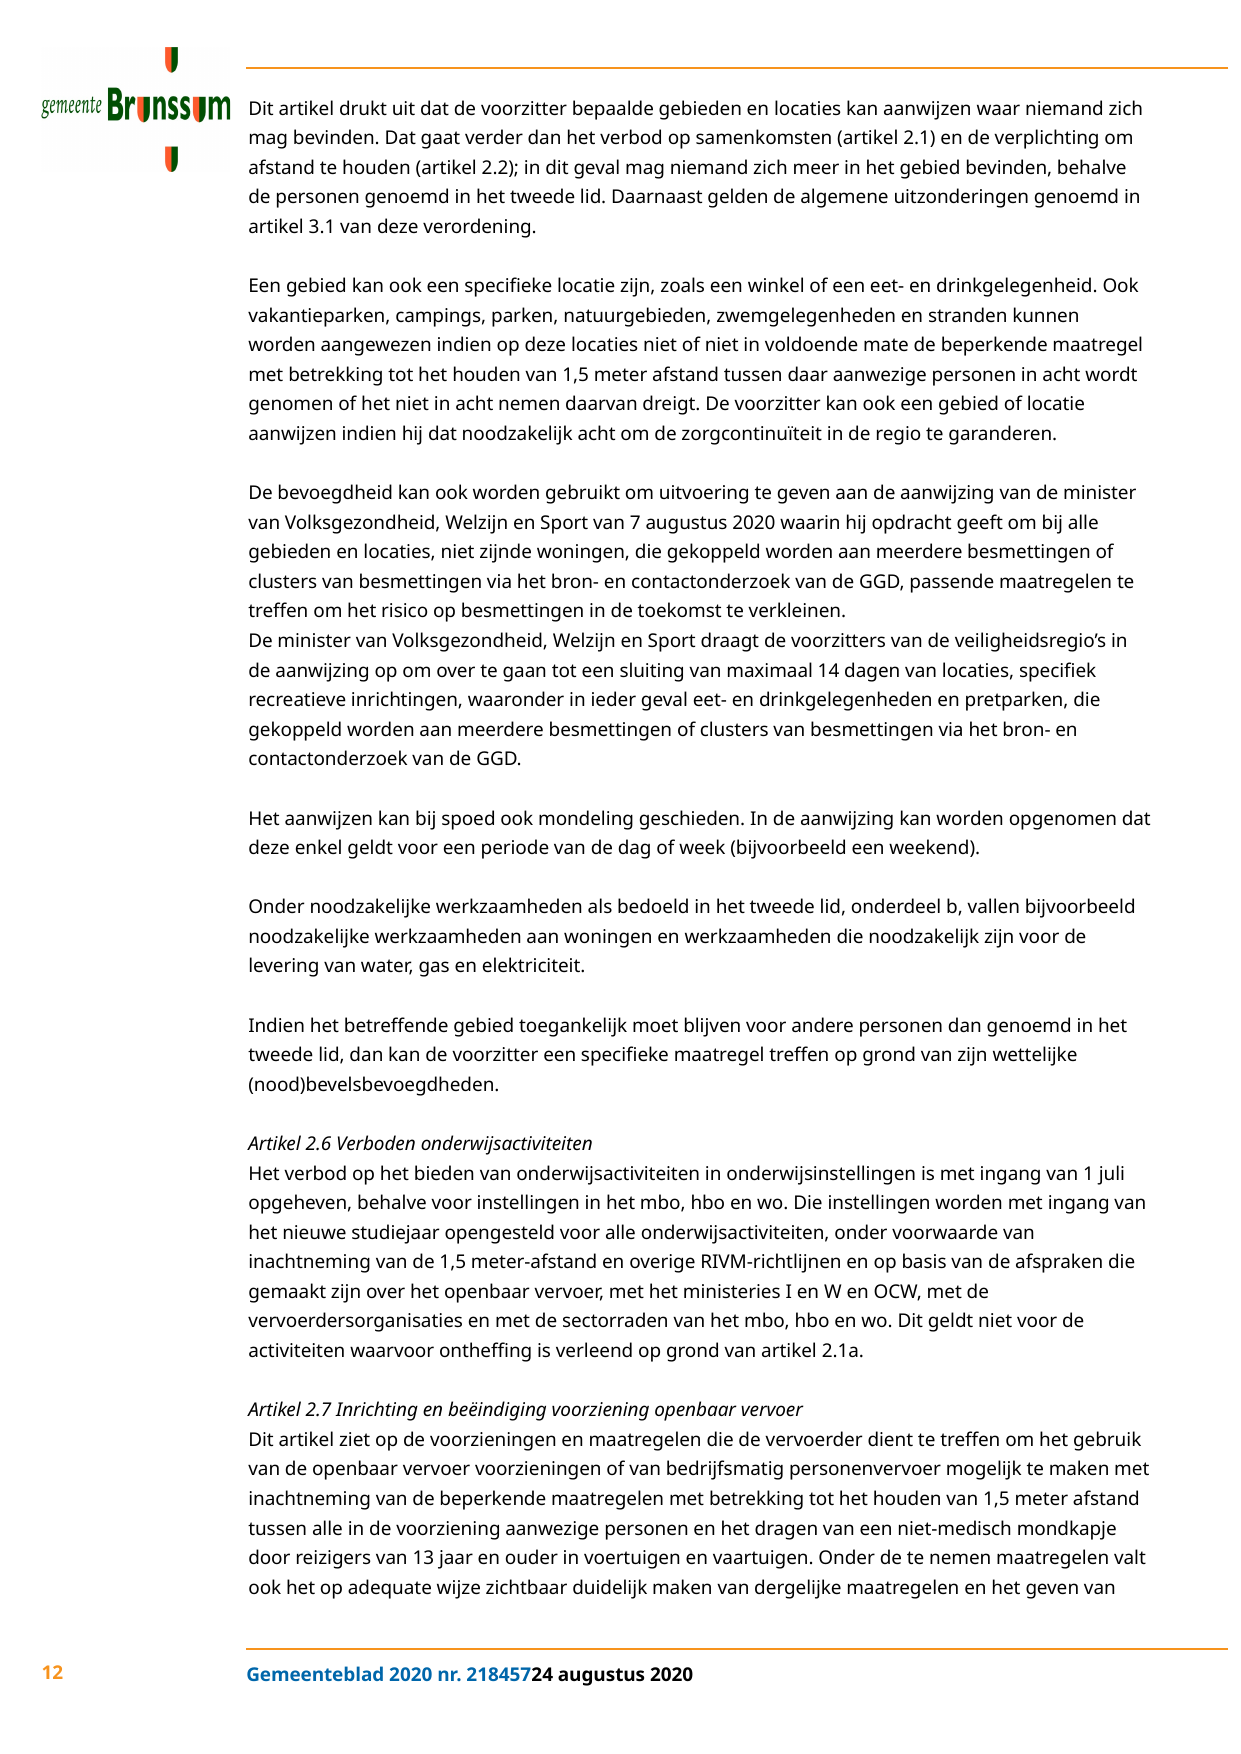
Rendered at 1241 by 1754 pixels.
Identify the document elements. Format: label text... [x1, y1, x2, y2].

text Artikel 2.7 Inrichting en beëindiging voorziening openbaar vervoer [248, 1396, 1152, 1422]
text De minister van Volksgezondheid, Welzijn en Sport draagt de voorzitters van de veiligheidsregio’s in de aanwijzing op om over te gaan tot een sluiting van maximaal 14 dagen van locaties, specifiek recreatieve inrichtingen, waaronder in ieder geval eet- en drinkgelegenheden en pretparken, die gekoppeld worden aan meerdere besmettingen of clusters van besmettingen via het bron- en contactonderzoek van de GGD. [248, 627, 1152, 771]
picture [41, 47, 231, 172]
text Onder noodzakelijke werkzaamheden als bedoeld in het tweede lid, onderdeel b, vallen bijvoorbeeld noodzakelijke werkzaamheden aan woningen en werkzaamheden die noodzakelijk zijn voor de levering van water, gas en elektriciteit. [248, 893, 1152, 978]
text Dit artikel drukt uit dat de voorzitter bepaalde gebieden en locaties kan aanwijzen waar niemand zich mag bevinden. Dat gaat verder dan het verbod op samenkomsten (artikel 2.1) en de verplichting om afstand te houden (artikel 2.2); in dit geval mag niemand zich meer in het gebied bevinden, behalve de personen genoemd in het tweede lid. Daarnaast gelden de algemene uitzonderingen genoemd in artikel 3.1 van deze verordening. [248, 95, 1152, 239]
text Het verbod op het bieden van onderwijsactiviteiten in onderwijsinstellingen is met ingang van 1 juli opgeheven, behalve voor instellingen in het mbo, hbo en wo. Die instellingen worden met ingang van het nieuwe studiejaar opengesteld voor alle onderwijsactiviteiten, onder voorwaarde van inachtneming van de 1,5 meter-afstand en overige RIVM-richtlijnen en op basis van de afspraken die gemaakt zijn over het openbaar vervoer, met het ministeries I en W en OCW, met de vervoerdersorganisaties en met de sectorraden van het mbo, hbo en wo. Dit geldt niet voor de activiteiten waarvoor ontheffing is verleend op grond van artikel 2.1a. [248, 1160, 1152, 1363]
text Een gebied kan ook een specifieke locatie zijn, zoals een winkel of een eet- en drinkgelegenheid. Ook vakantieparken, campings, parken, natuurgebieden, zwemgelegenheden en stranden kunnen worden aangewezen indien op deze locaties niet of niet in voldoende mate de beperkende maatregel met betrekking tot het houden van 1,5 meter afstand tussen daar aanwezige personen in acht wordt genomen of het niet in acht nemen daarvan dreigt. De voorzitter kan ook een gebied of locatie aanwijzen indien hij dat noodzakelijk acht om de zorgcontinuïteit in de regio te garanderen. [248, 272, 1152, 446]
text Het aanwijzen kan bij spoed ook mondeling geschieden. In de aanwijzing kan worden opgenomen dat deze enkel geldt voor een periode van de dag of week (bijvoorbeeld een weekend). [248, 805, 1152, 860]
text Artikel 2.6 Verboden onderwijsactiviteiten [248, 1130, 1152, 1156]
text De bevoegdheid kan ook worden gebruikt om uitvoering te geven aan de aanwijzing van de minister van Volksgezondheid, Welzijn en Sport van 7 augustus 2020 waarin hij opdracht geeft om bij alle gebieden en locaties, niet zijnde woningen, die gekoppeld worden aan meerdere besmettingen of clusters van besmettingen via het bron- en contactonderzoek van de GGD, passende maatregelen te treffen om het risico op besmettingen in de toekomst te verkleinen. [248, 479, 1152, 623]
text Dit artikel ziet op de voorzieningen en maatregelen die de vervoerder dient te treffen om het gebruik van de openbaar vervoer voorzieningen of van bedrijfsmatig personenvervoer mogelijk te maken met inachtneming van de beperkende maatregelen met betrekking tot het houden van 1,5 meter afstand tussen alle in de voorziening aanwezige personen en het dragen van een niet-medisch mondkapje door reizigers van 13 jaar en ouder in voertuigen en vaartuigen. Onder de te nemen maatregelen valt ook het op adequate wijze zichtbaar duidelijk maken van dergelijke maatregelen en het geven van [248, 1426, 1152, 1600]
text Indien het betreffende gebied toegankelijk moet blijven voor andere personen dan genoemd in het tweede lid, dan kan de voorzitter een specifieke maatregel treffen op grond van zijn wettelijke (nood)bevelsbevoegdheden. [248, 1012, 1152, 1097]
